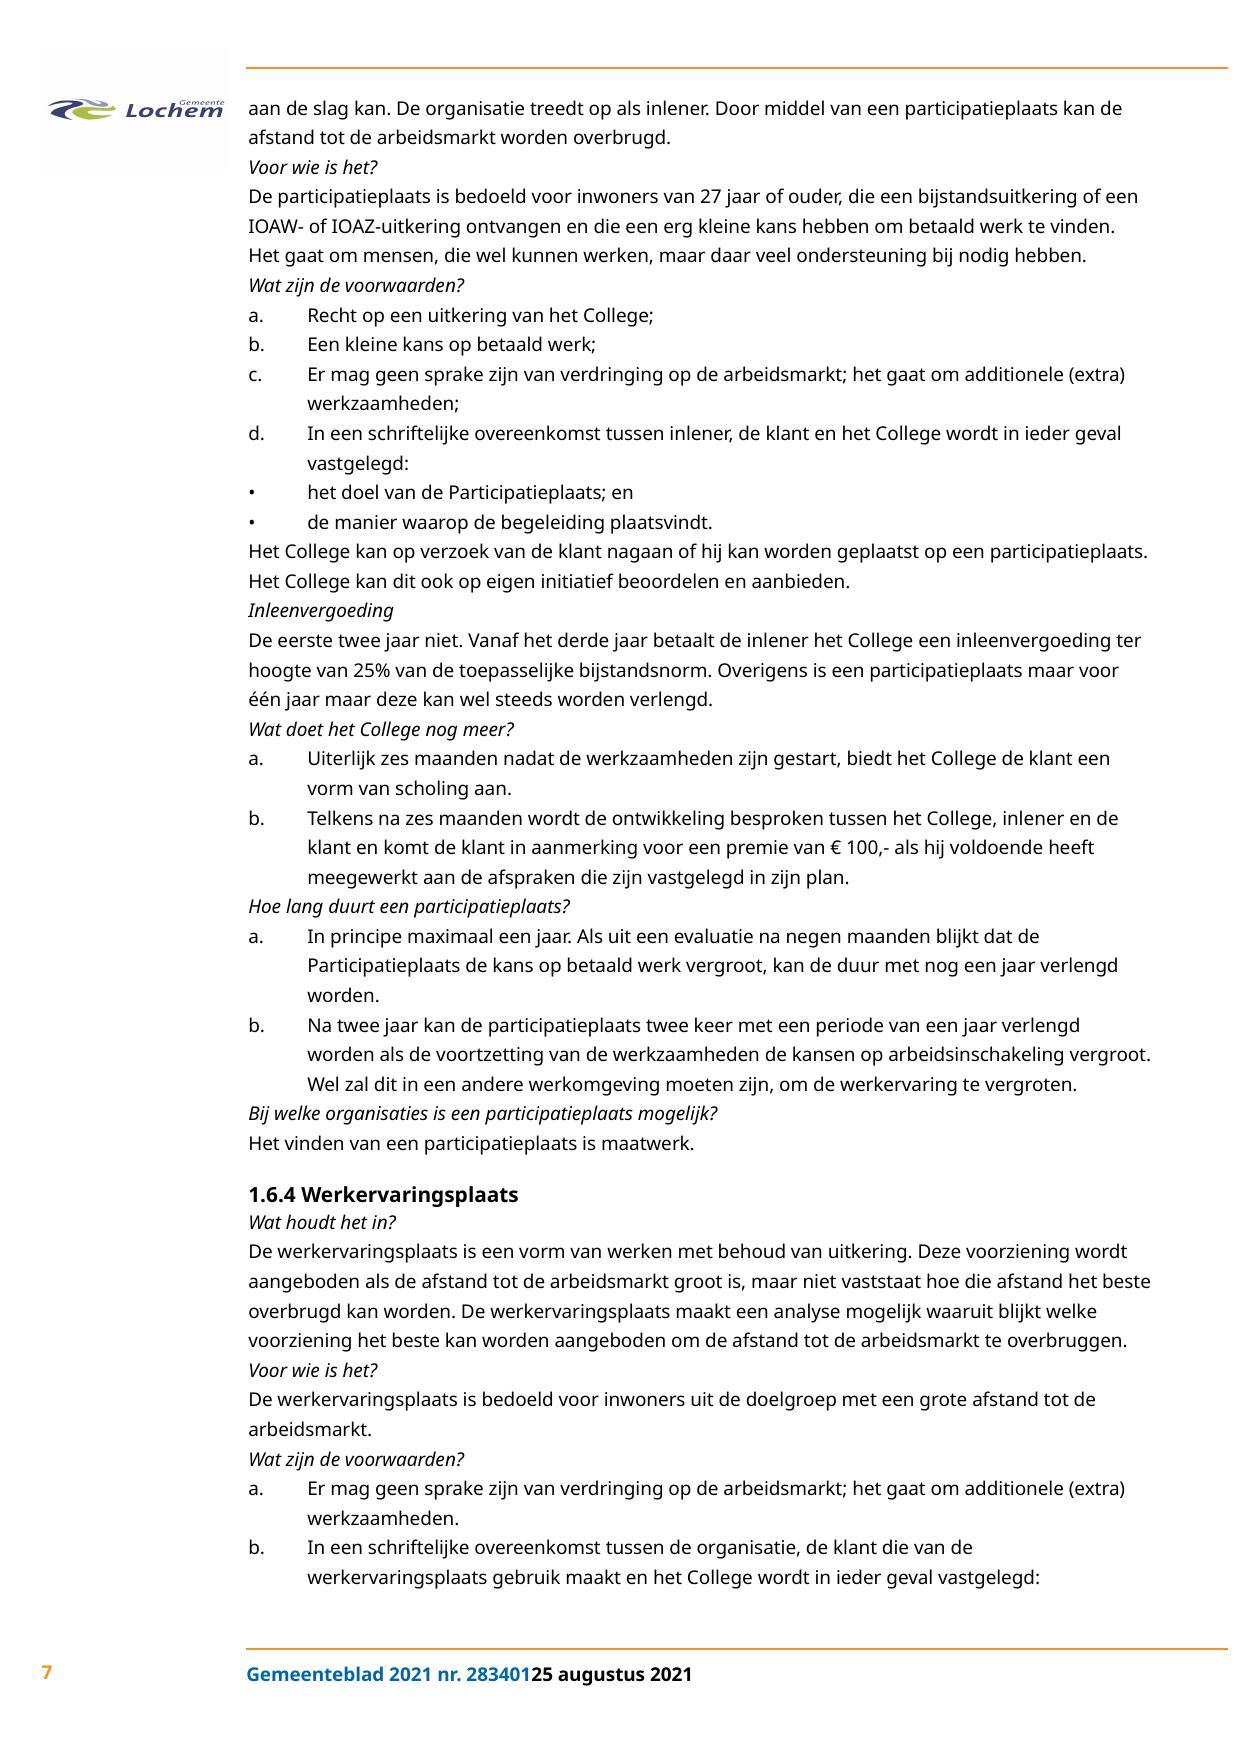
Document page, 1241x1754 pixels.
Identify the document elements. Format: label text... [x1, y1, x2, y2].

text Het College kan op verzoek van de klant nagaan of hij kan worden geplaatst op een participatieplaats. Het College kan dit ook op eigen initiatief beoordelen en aanbieden. [248, 538, 1152, 594]
list Uiterlijk zes maanden nadat de werkzaamheden zijn gestart, biedt het College de klant een vorm van scholing aan. [248, 746, 1152, 801]
list In een schriftelijke overeenkomst tussen de organisatie, de klant die van de werkervaringsplaats gebruik maakt en het College wordt in ieder geval vastgelegd: [248, 1534, 1152, 1590]
text aan de slag kan. De organisatie treedt op als inlener. Door middel van een participatieplaats kan de afstand tot de arbeidsmarkt worden overbrugd. [248, 95, 1152, 150]
list de manier waarop de begeleiding plaatsvindt. [248, 509, 1152, 535]
text Voor wie is het? [248, 154, 1152, 180]
text Hoe lang duurt een participatieplaats? [248, 893, 1152, 919]
text 1.6.4 Werkervaringsplaats [248, 1181, 1152, 1209]
list In een schriftelijke overeenkomst tussen inlener, de klant en het College wordt in ieder geval vastgelegd: [248, 420, 1152, 476]
text Wat zijn de voorwaarden? [248, 1446, 1152, 1471]
picture [41, 47, 231, 172]
list Een kleine kans op betaald werk; [248, 331, 1152, 357]
text De werkervaringsplaats is een vorm van werken met behoud van uitkering. Deze voorziening wordt aangeboden als de afstand tot de arbeidsmarkt groot is, maar niet vaststaat hoe die afstand het beste overbrugd kan worden. De werkervaringsplaats maakt een analyse mogelijk waaruit blijkt welke voorziening het beste kan worden aangeboden om de afstand tot de arbeidsmarkt te overbruggen. [248, 1239, 1152, 1353]
text Bij welke organisaties is een participatieplaats mogelijk? [248, 1101, 1152, 1126]
list Er mag geen sprake zijn van verdringing op de arbeidsmarkt; het gaat om additionele (extra) werkzaamheden. [248, 1475, 1152, 1531]
list Na twee jaar kan de participatieplaats twee keer met een periode van een jaar verlengd worden als de voortzetting van de werkzaamheden de kansen op arbeidsinschakeling vergroot. Wel zal dit in een andere werkomgeving moeten zijn, om de werkervaring te vergroten. [248, 1012, 1152, 1097]
text Voor wie is het? [248, 1357, 1152, 1383]
text Wat zijn de voorwaarden? [248, 272, 1152, 298]
list Er mag geen sprake zijn van verdringing op de arbeidsmarkt; het gaat om additionele (extra) werkzaamheden; [248, 361, 1152, 416]
text De werkervaringsplaats is bedoeld voor inwoners uit de doelgroep met een grote afstand tot de arbeidsmarkt. [248, 1387, 1152, 1442]
text Inleenvergoeding [248, 598, 1152, 623]
list In principe maximaal een jaar. Als uit een evaluatie na negen maanden blijkt dat de Participatieplaats de kans op betaald werk vergroot, kan de duur met nog een jaar verlengd worden. [248, 923, 1152, 1008]
text Wat doet het College nog meer? [248, 716, 1152, 742]
list Recht op een uitkering van het College; [248, 302, 1152, 328]
text Wat houdt het in? [248, 1209, 1152, 1235]
text Het vinden van een participatieplaats is maatwerk. [248, 1130, 1152, 1156]
text De participatieplaats is bedoeld voor inwoners van 27 jaar of ouder, die een bijstandsuitkering of een IOAW- of IOAZ-uitkering ontvangen en die een erg kleine kans hebben om betaald werk te vinden. Het gaat om mensen, die wel kunnen werken, maar daar veel ondersteuning bij nodig hebben. [248, 183, 1152, 268]
list het doel van de Participatieplaats; en [248, 479, 1152, 505]
list Telkens na zes maanden wordt de ontwikkeling besproken tussen het College, inlener en de klant en komt de klant in aanmerking voor een premie van € 100,- als hij voldoende heeft meegewerkt aan de afspraken die zijn vastgelegd in zijn plan. [248, 805, 1152, 890]
text De eerste twee jaar niet. Vanaf het derde jaar betaalt de inlener het College een inleenvergoeding ter hoogte van 25% van de toepasselijke bijstandsnorm. Overigens is een participatieplaats maar voor één jaar maar deze kan wel steeds worden verlengd. [248, 627, 1152, 712]
